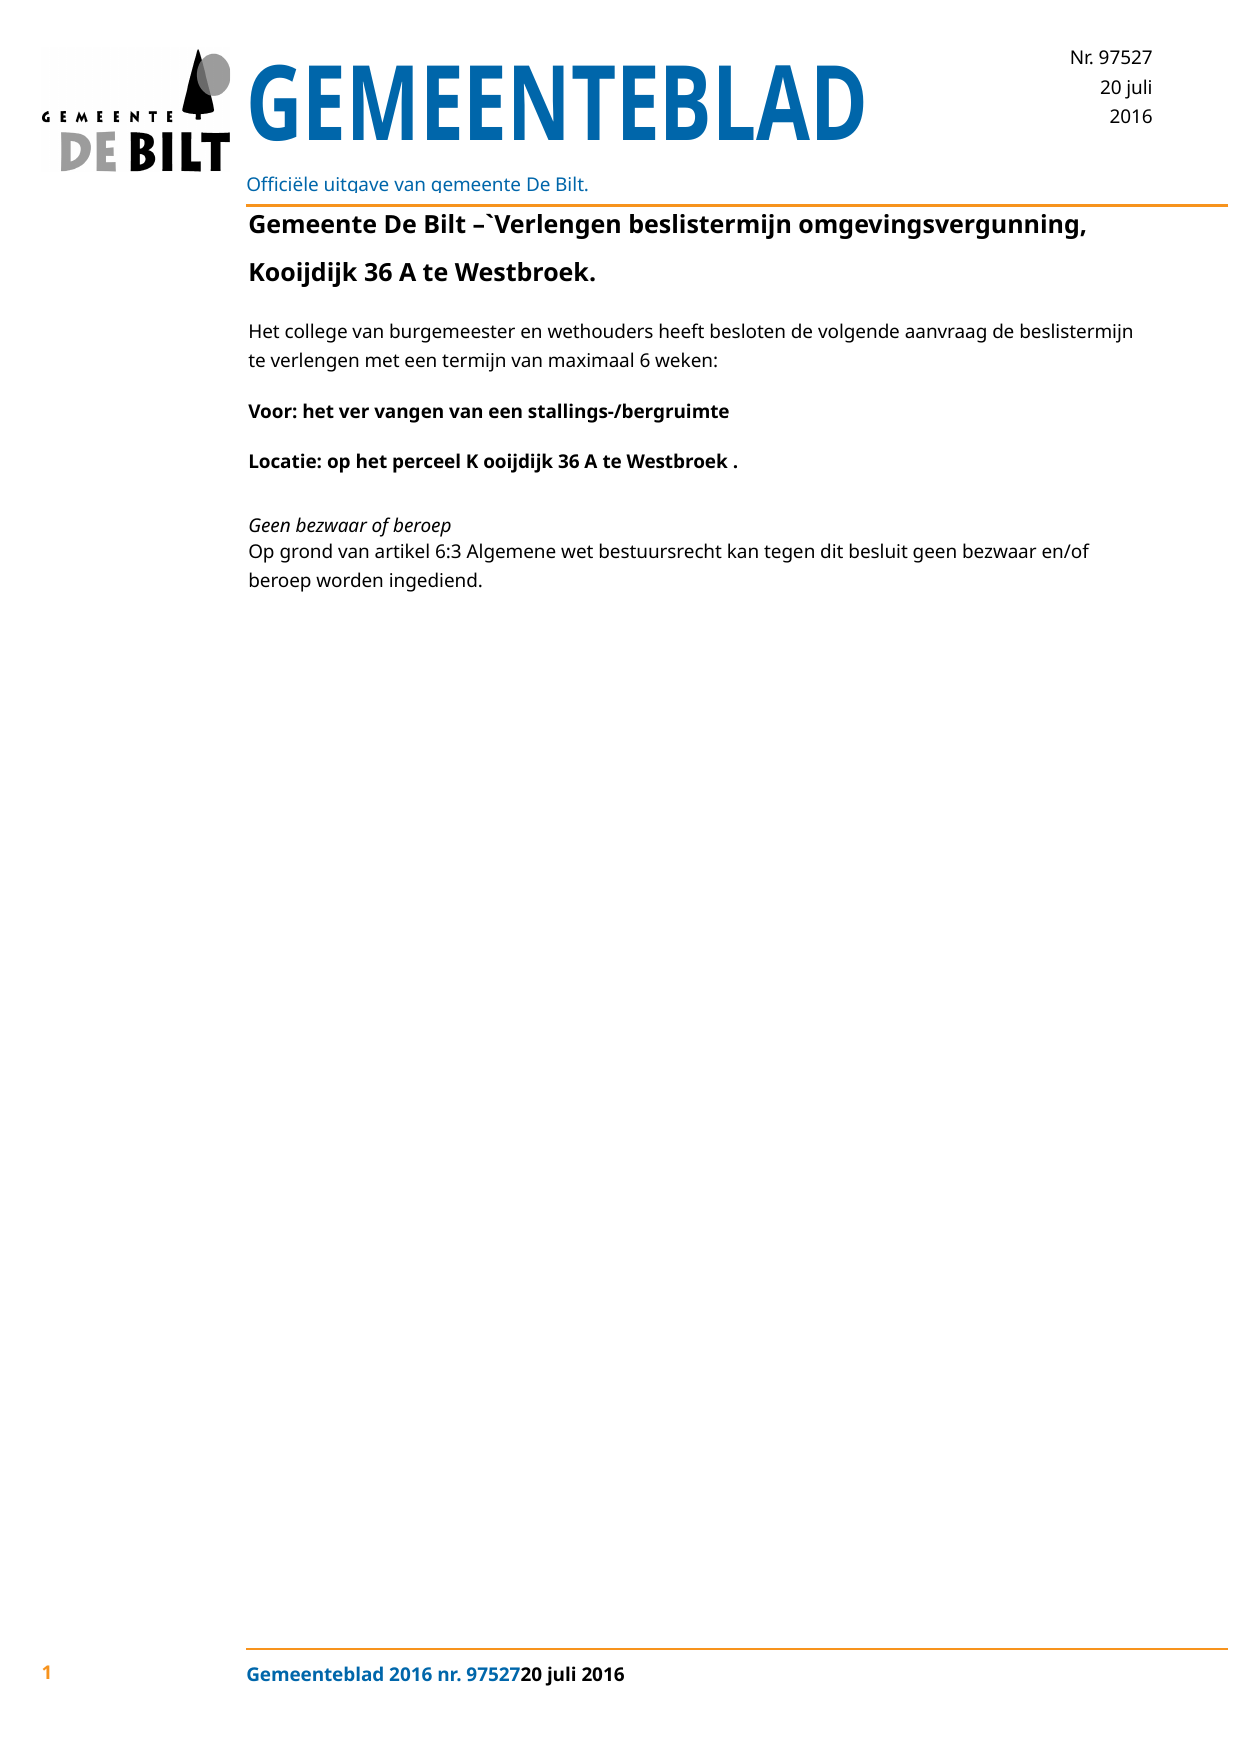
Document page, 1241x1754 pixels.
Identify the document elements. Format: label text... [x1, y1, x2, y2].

text Locatie: op het perceel K ooijdijk 36 A te Westbroek . [248, 448, 1152, 474]
text Gemeente De Bilt –`Verlengen beslistermijn omgevingsvergunning, Kooijdijk 36 A te Westbroek. [248, 207, 1152, 288]
text Voor: het ver vangen van een stallings-/bergruimte [248, 398, 1152, 424]
text Op grond van artikel 6:3 Algemene wet bestuursrecht kan tegen dit besluit geen bezwaar en/of beroep worden ingediend. [248, 538, 1152, 593]
text Geen bezwaar of beroep [248, 512, 1152, 538]
picture [41, 47, 231, 172]
text Het college van burgemeester en wethouders heeft besloten de volgende aanvraag de beslistermijn te verlengen met een termijn van maximaal 6 weken: [248, 318, 1152, 373]
